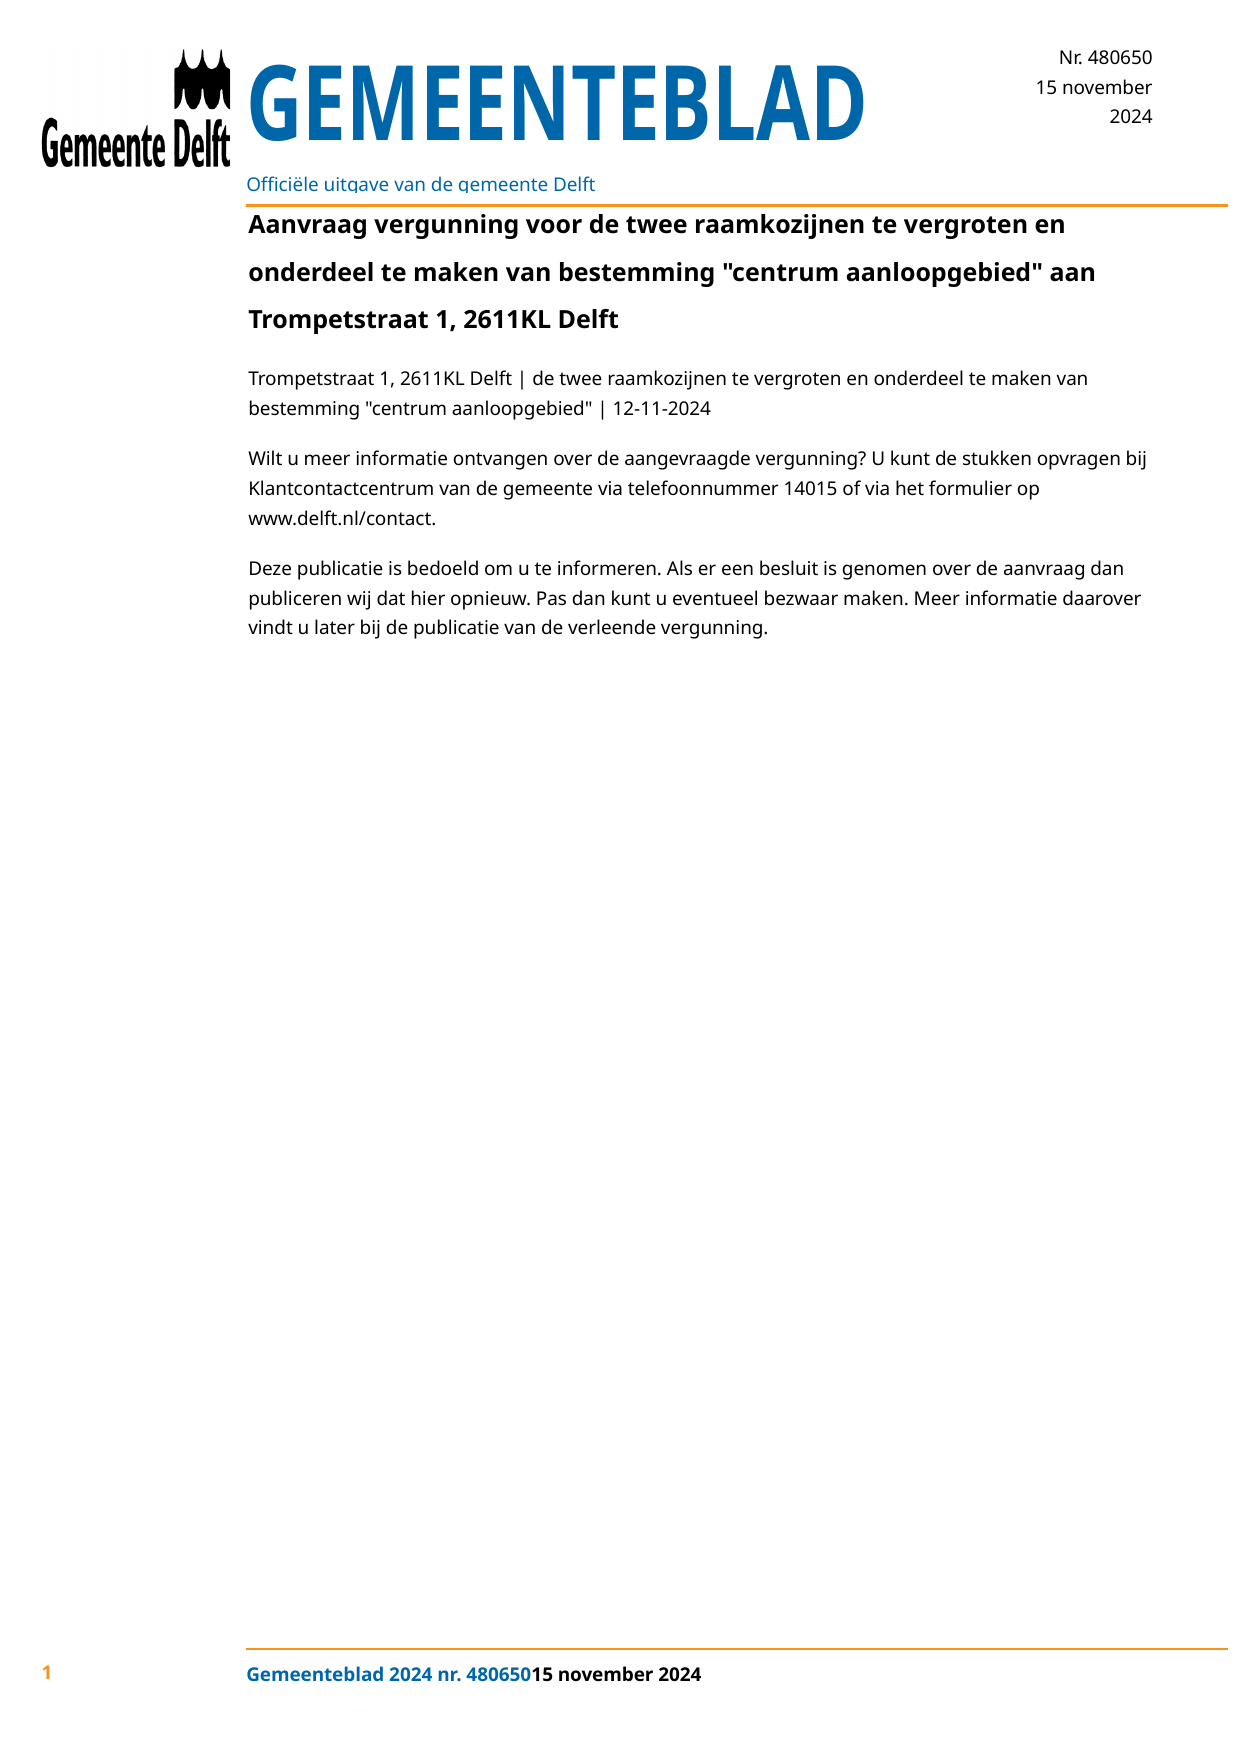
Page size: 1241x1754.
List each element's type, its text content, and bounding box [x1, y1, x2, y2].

picture [41, 47, 231, 172]
text Deze publicatie is bedoeld om u te informeren. Als er een besluit is genomen over de aanvraag dan publiceren wij dat hier opnieuw. Pas dan kunt u eventueel bezwaar maken. Meer informatie daarover vindt u later bij de publicatie van de verleende vergunning. [248, 555, 1152, 640]
text Trompetstraat 1, 2611KL Delft | de twee raamkozijnen te vergroten en onderdeel te maken van bestemming "centrum aanloopgebied" | 12-11-2024 [248, 366, 1152, 421]
text Aanvraag vergunning voor de twee raamkozijnen te vergroten en onderdeel te maken van bestemming "centrum aanloopgebied" aan Trompetstraat 1, 2611KL Delft [248, 207, 1152, 336]
text Wilt u meer informatie ontvangen over de aangevraagde vergunning? U kunt de stukken opvragen bij Klantcontactcentrum van de gemeente via telefoonnummer 14015 of via het formulier op www.delft.nl/contact. [248, 446, 1152, 530]
